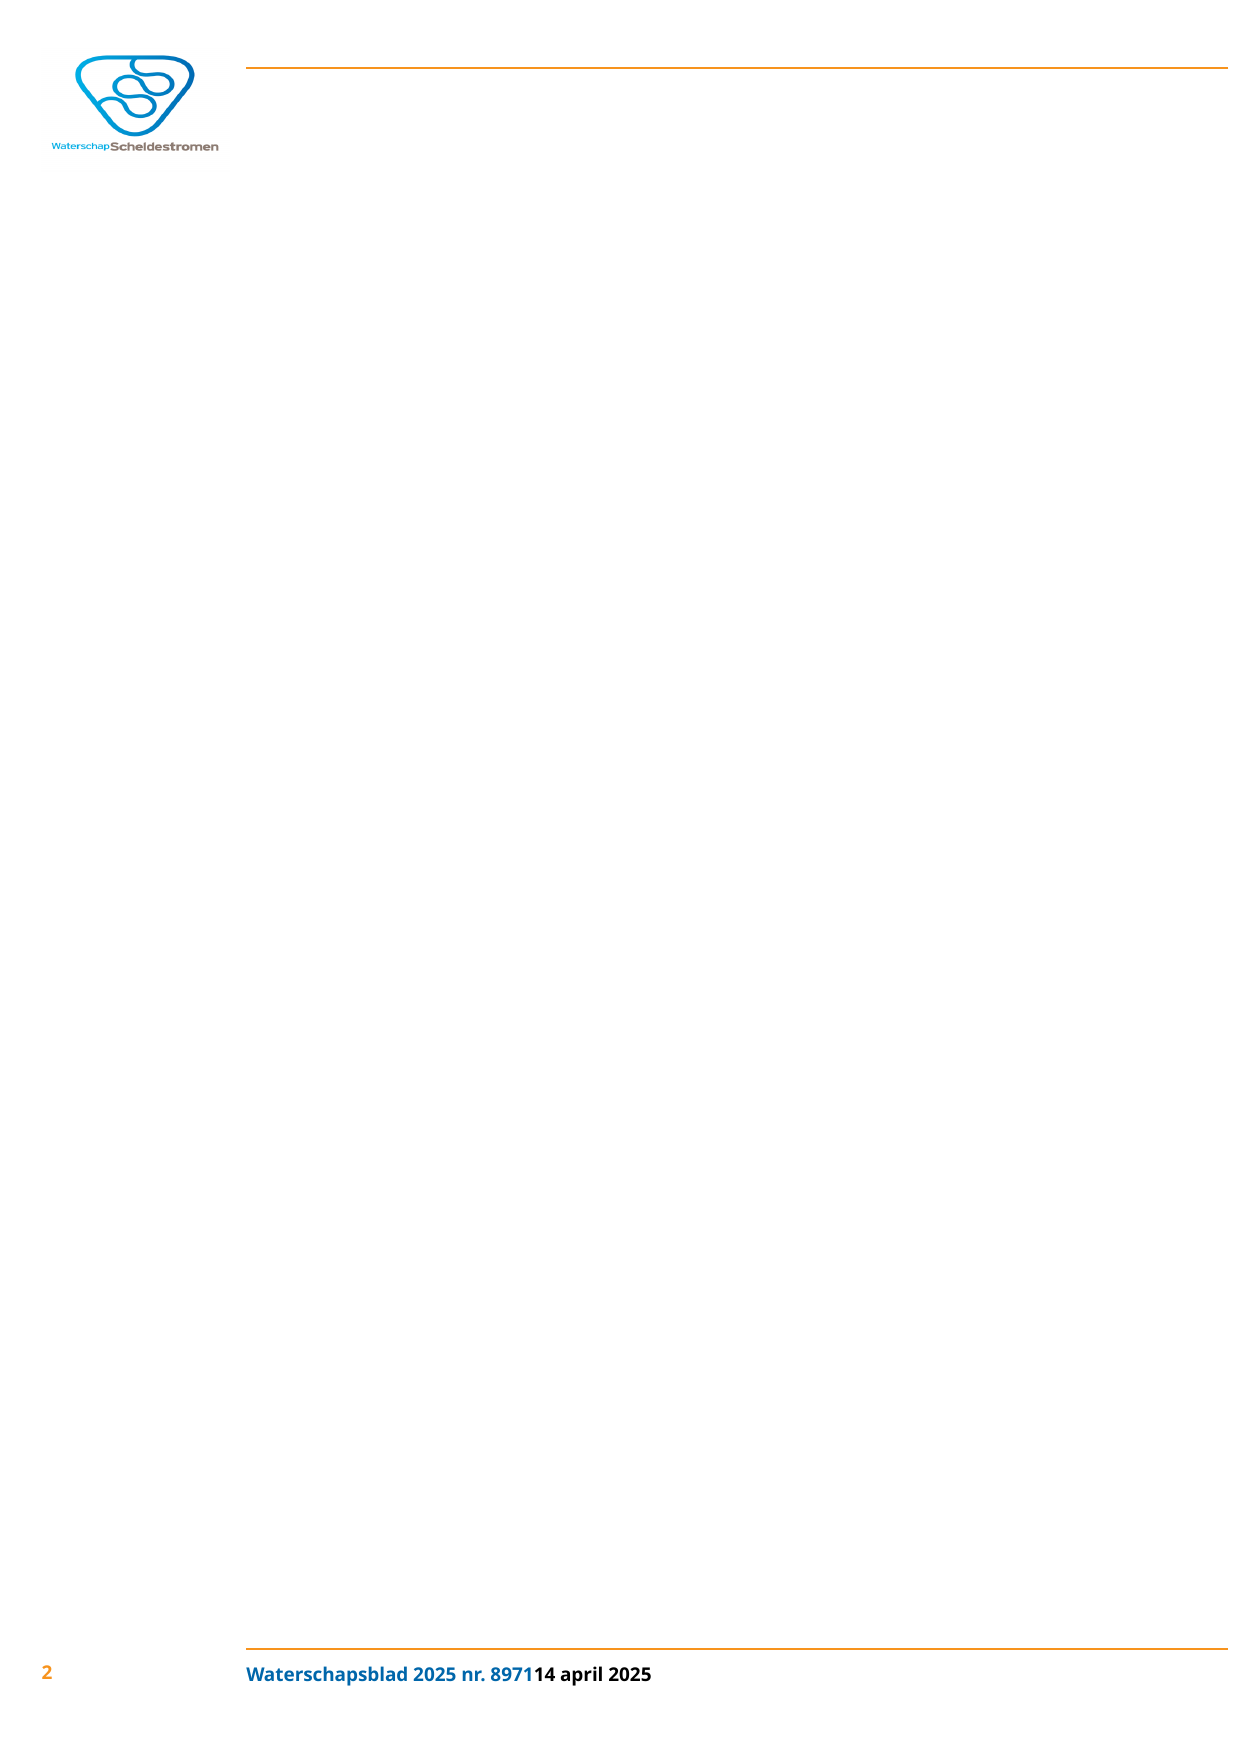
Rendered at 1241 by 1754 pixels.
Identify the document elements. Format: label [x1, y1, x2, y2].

picture [41, 47, 231, 172]
